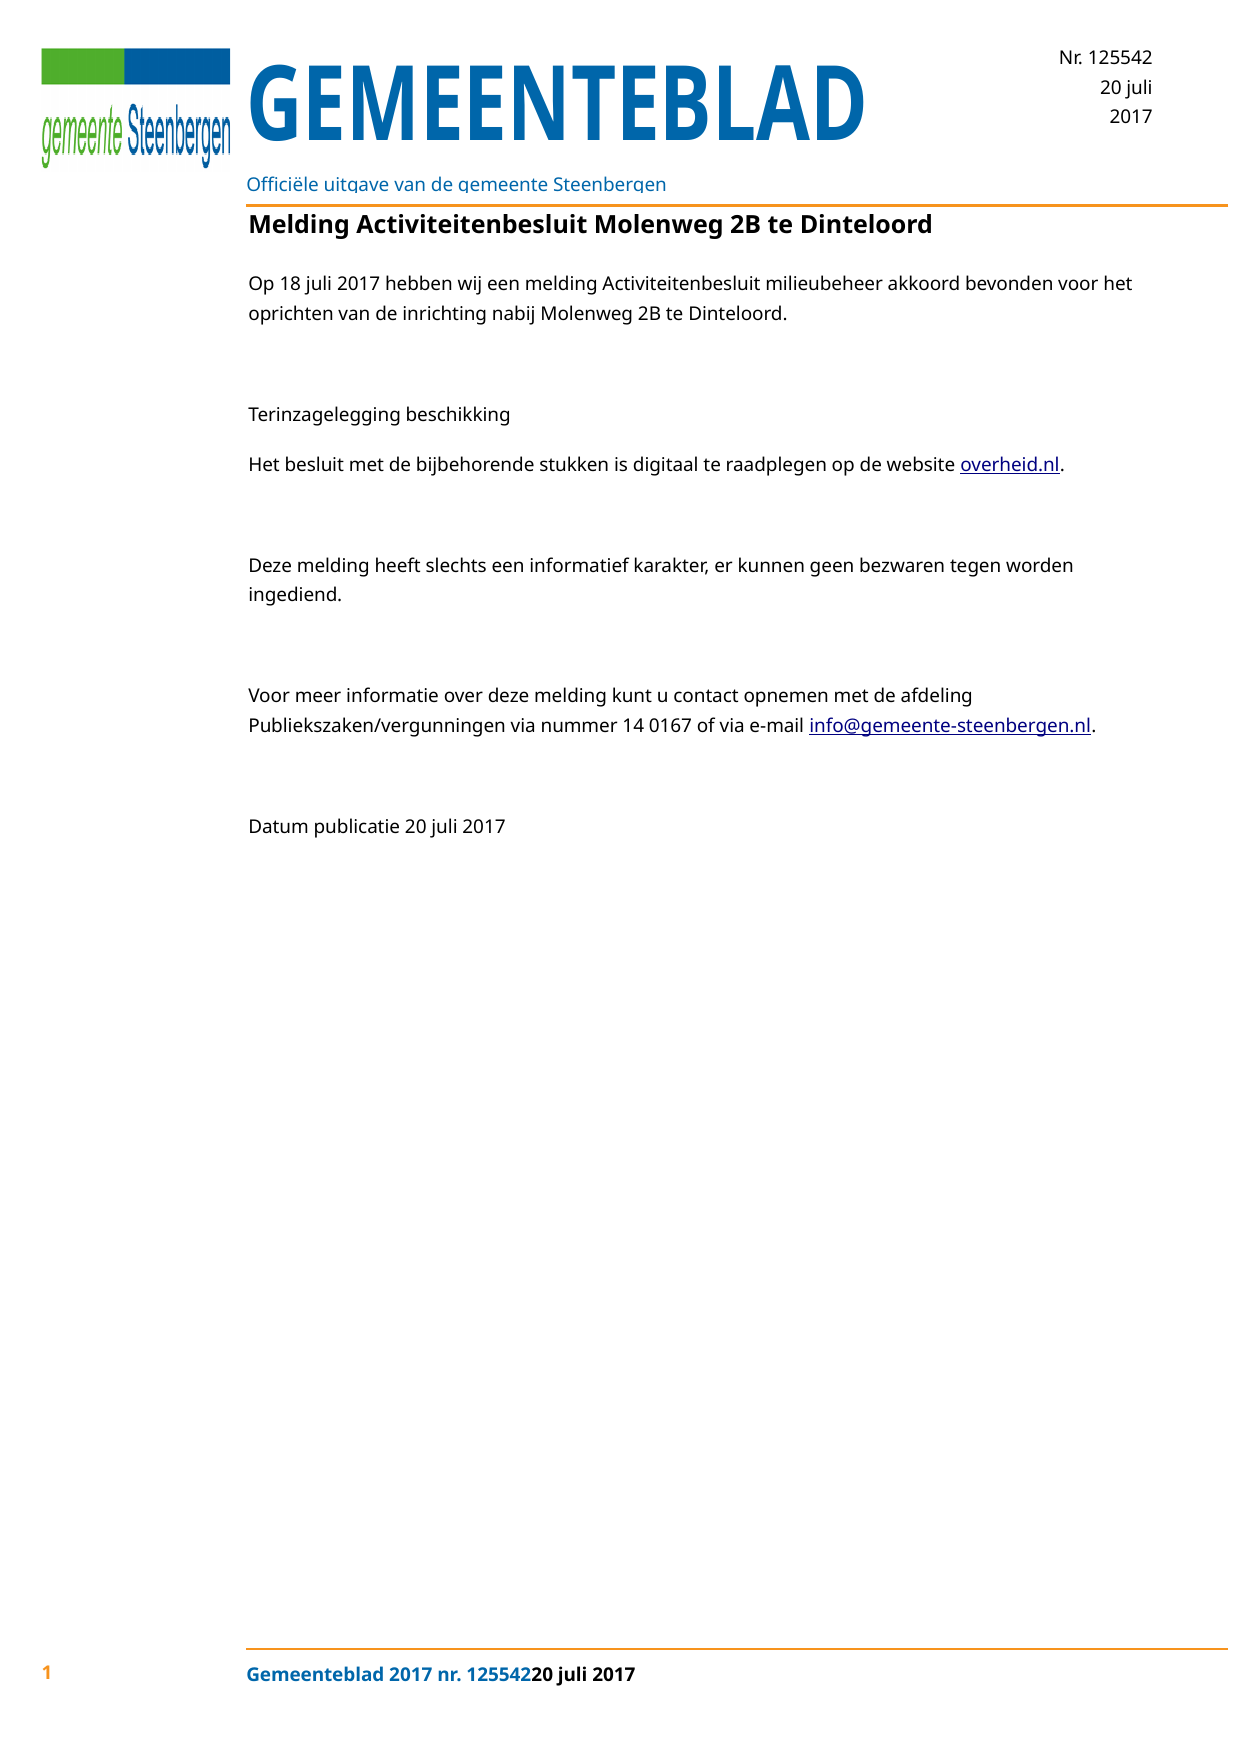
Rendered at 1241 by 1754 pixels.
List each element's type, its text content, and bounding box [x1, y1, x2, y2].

text Op 18 juli 2017 hebben wij een melding Activiteitenbesluit milieubeheer akkoord bevonden voor het oprichten van de inrichting nabij Molenweg 2B te Dinteloord. [248, 270, 1152, 326]
text Melding Activiteitenbesluit Molenweg 2B te Dinteloord [248, 207, 1152, 241]
text Terinzagelegging beschikking [248, 401, 1152, 426]
picture [41, 47, 231, 172]
text Deze melding heeft slechts een informatief karakter, er kunnen geen bezwaren tegen worden ingediend. [248, 552, 1152, 607]
text Datum publicatie 20 juli 2017 [248, 813, 1152, 838]
text Het besluit met de bijbehorende stukken is digitaal te raadplegen op de website overheid.nl. [248, 451, 1152, 477]
text Voor meer informatie over deze melding kunt u contact opnemen met de afdeling Publiekszaken/vergunningen via nummer 14 0167 of via e-mail info@gemeente-steenbergen.nl. [248, 682, 1152, 738]
